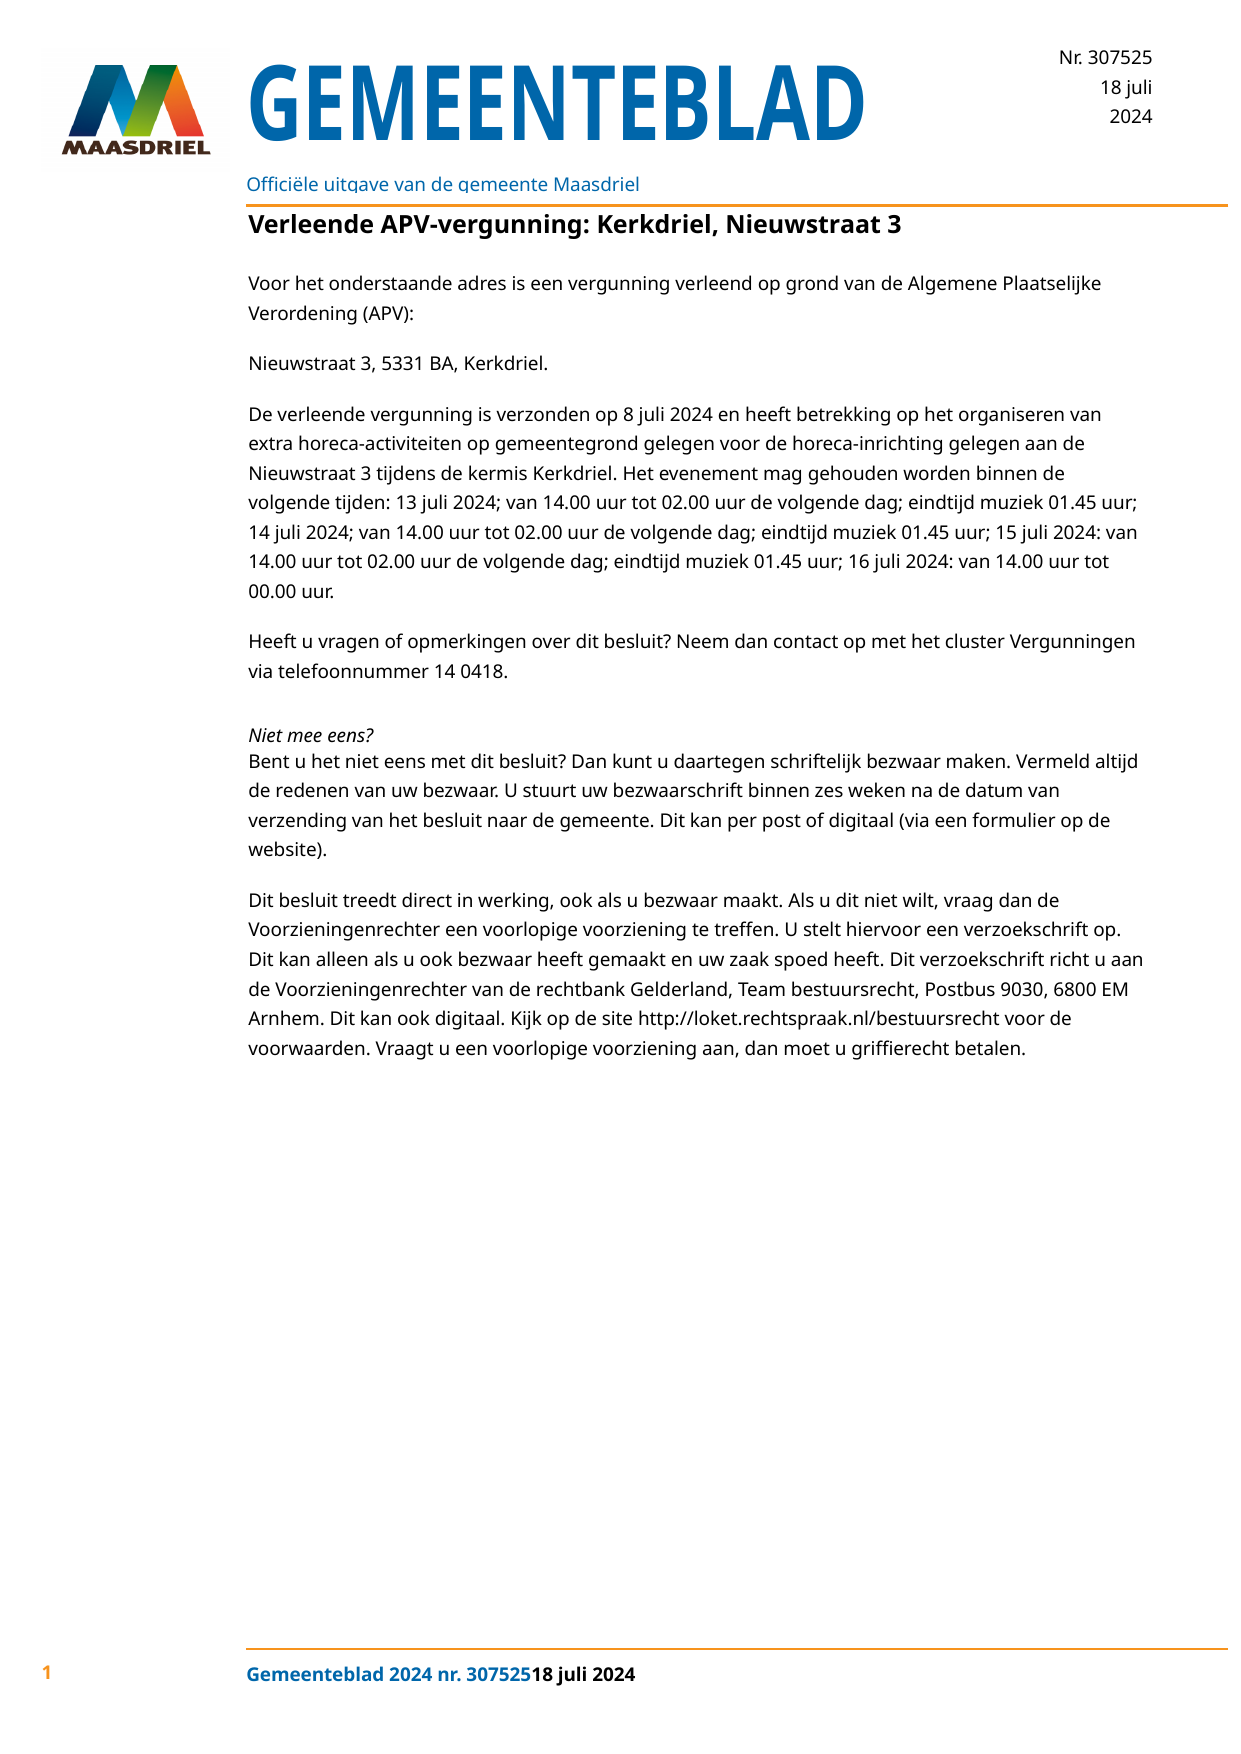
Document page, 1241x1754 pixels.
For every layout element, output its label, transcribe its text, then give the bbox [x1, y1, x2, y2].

picture [41, 47, 231, 172]
text Dit besluit treedt direct in werking, ook als u bezwaar maakt. Als u dit niet wilt, vraag dan de Voorzieningenrechter een voorlopige voorziening te treffen. U stelt hiervoor een verzoekschrift op. Dit kan alleen als u ook bezwaar heeft gemaakt en uw zaak spoed heeft. Dit verzoekschrift richt u aan de Voorzieningenrechter van de rechtbank Gelderland, Team bestuursrecht, Postbus 9030, 6800 EM Arnhem. Dit kan ook digitaal. Kijk op de site http://loket.rechtspraak.nl/bestuursrecht voor de voorwaarden. Vraagt u een voorlopige voorziening aan, dan moet u griffierecht betalen. [248, 887, 1152, 1061]
text Heeft u vragen of opmerkingen over dit besluit? Neem dan contact op met het cluster Vergunningen via telefoonnummer 14 0418. [248, 629, 1152, 684]
text Niet mee eens? [248, 722, 1152, 748]
text Verleende APV-vergunning: Kerkdriel, Nieuwstraat 3 [248, 207, 1152, 241]
text Voor het onderstaande adres is een vergunning verleend op grond van de Algemene Plaatselijke Verordening (APV): [248, 270, 1152, 326]
text Bent u het niet eens met dit besluit? Dan kunt u daartegen schriftelijk bezwaar maken. Vermeld altijd de redenen van uw bezwaar. U stuurt uw bezwaarschrift binnen zes weken na de datum van verzending van het besluit naar de gemeente. Dit kan per post of digitaal (via een formulier op de website). [248, 748, 1152, 862]
text De verleende vergunning is verzonden op 8 juli 2024 en heeft betrekking op het organiseren van extra horeca-activiteiten op gemeentegrond gelegen voor de horeca-inrichting gelegen aan de Nieuwstraat 3 tijdens de kermis Kerkdriel. Het evenement mag gehouden worden binnen de volgende tijden: 13 juli 2024; van 14.00 uur tot 02.00 uur de volgende dag; eindtijd muziek 01.45 uur; 14 juli 2024; van 14.00 uur tot 02.00 uur de volgende dag; eindtijd muziek 01.45 uur; 15 juli 2024: van 14.00 uur tot 02.00 uur de volgende dag; eindtijd muziek 01.45 uur; 16 juli 2024: van 14.00 uur tot 00.00 uur. [248, 401, 1152, 604]
text Nieuwstraat 3, 5331 BA, Kerkdriel. [248, 350, 1152, 376]
